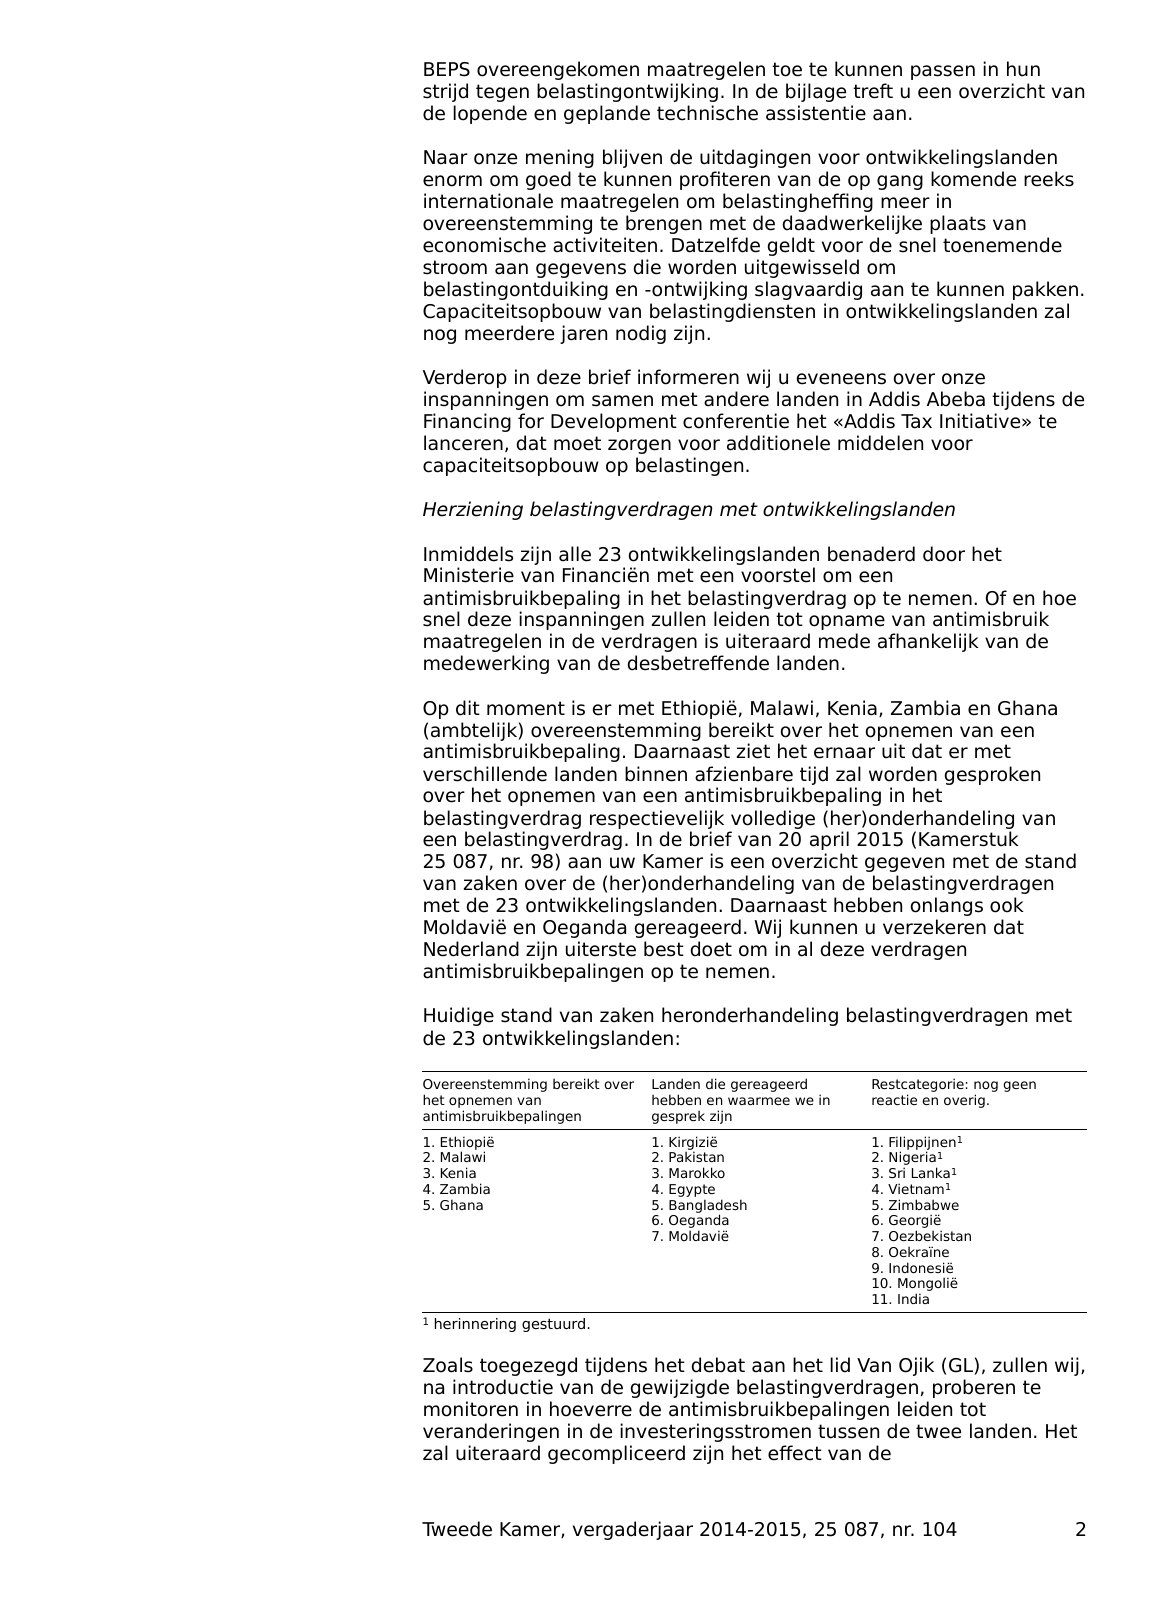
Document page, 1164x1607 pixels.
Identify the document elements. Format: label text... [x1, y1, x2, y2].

text Naar onze mening blijven de uitdagingen voor ontwikkelingslanden enorm om goed te kunnen profiteren van de op gang komende reeks internationale maatregelen om belastingheffing meer in overeenstemming te brengen met de daadwerkelijke plaats van economische activiteiten. Datzelfde geldt voor de snel toenemende stroom aan gegevens die worden uitgewisseld om belastingontduiking en -ontwijking slagvaardig aan te kunnen pakken. Capaciteitsopbouw van belastingdiensten in ontwikkelingslanden zal nog meerdere jaren nodig zijn. [422, 147, 1087, 345]
table_cell 1. Kirgizië 2. Pakistan 3. Marokko 4. Egypte 5. Bangladesh 6. Oeganda 7. Moldavië [645, 1130, 865, 1312]
text Zoals toegezegd tijdens het debat aan het lid Van Ojik (GL), zullen wij, na introductie van de gewijzigde belastingverdragen, proberen te monitoren in hoeverre de antimisbruikbepalingen leiden tot veranderingen in de investeringsstromen tussen de twee landen. Het zal uiteraard gecompliceerd zijn het effect van de [422, 1355, 1087, 1465]
table_cell 1. Filippijnen1 2. Nigeria1 3. Sri Lanka1 4. Vietnam1 5. Zimbabwe 6. Georgië 7. Oezbekistan 8. Oekraïne 9. Indonesië 10. Mongolië 11. India [865, 1130, 1087, 1312]
text Inmiddels zijn alle 23 ontwikkelingslanden benaderd door het Ministerie van Financiën met een voorstel om een antimisbruikbepaling in het belastingverdrag op te nemen. Of en hoe snel deze inspanningen zullen leiden tot opname van antimisbruik maatregelen in de verdragen is uiteraard mede afhankelijk van de medewerking van de desbetreffende landen. [422, 543, 1087, 675]
text Verderop in deze brief informeren wij u eveneens over onze inspanningen om samen met andere landen in Addis Abeba tijdens de Financing for Development conferentie het «Addis Tax Initiative» te lanceren, dat moet zorgen voor additionele middelen voor capaciteitsopbouw op belastingen. [422, 367, 1087, 477]
table_cell 1 herinnering gestuurd. [422, 1313, 1087, 1333]
table_header Landen die gereageerd hebben en waarmee we in gesprek zijn [645, 1072, 865, 1129]
text Op dit moment is er met Ethiopië, Malawi, Kenia, Zambia en Ghana (ambtelijk) overeenstemming bereikt over het opnemen van een antimisbruikbepaling. Daarnaast ziet het ernaar uit dat er met verschillende landen binnen afzienbare tijd zal worden gesproken over het opnemen van een antimisbruikbepaling in het belastingverdrag respectievelijk volledige (her)onderhandeling van een belastingverdrag. In de brief van 20 april 2015 (Kamerstuk 25 087, nr. 98) aan uw Kamer is een overzicht gegeven met de stand van zaken over de (her)onderhandeling van de belastingverdragen met de 23 ontwikkelingslanden. Daarnaast hebben onlangs ook Moldavië en Oeganda gereageerd. Wij kunnen u verzekeren dat Nederland zijn uiterste best doet om in al deze verdragen antimisbruikbepalingen op te nemen. [422, 697, 1087, 983]
table_header Overeenstemming bereikt over het opnemen van antimisbruikbepalingen [422, 1072, 645, 1129]
text BEPS overeengekomen maatregelen toe te kunnen passen in hun strijd tegen belastingontwijking. In de bijlage treft u een overzicht van de lopende en geplande technische assistentie aan. [422, 59, 1087, 125]
text Huidige stand van zaken heronderhandeling belastingverdragen met de 23 ontwikkelingslanden: [422, 1005, 1087, 1049]
table_cell 1. Ethiopië 2. Malawi 3. Kenia 4. Zambia 5. Ghana [422, 1130, 645, 1312]
table_header Restcategorie: nog geen reactie en overig. [865, 1072, 1087, 1129]
subtitle Herziening belastingverdragen met ontwikkelingslanden [422, 499, 1087, 521]
